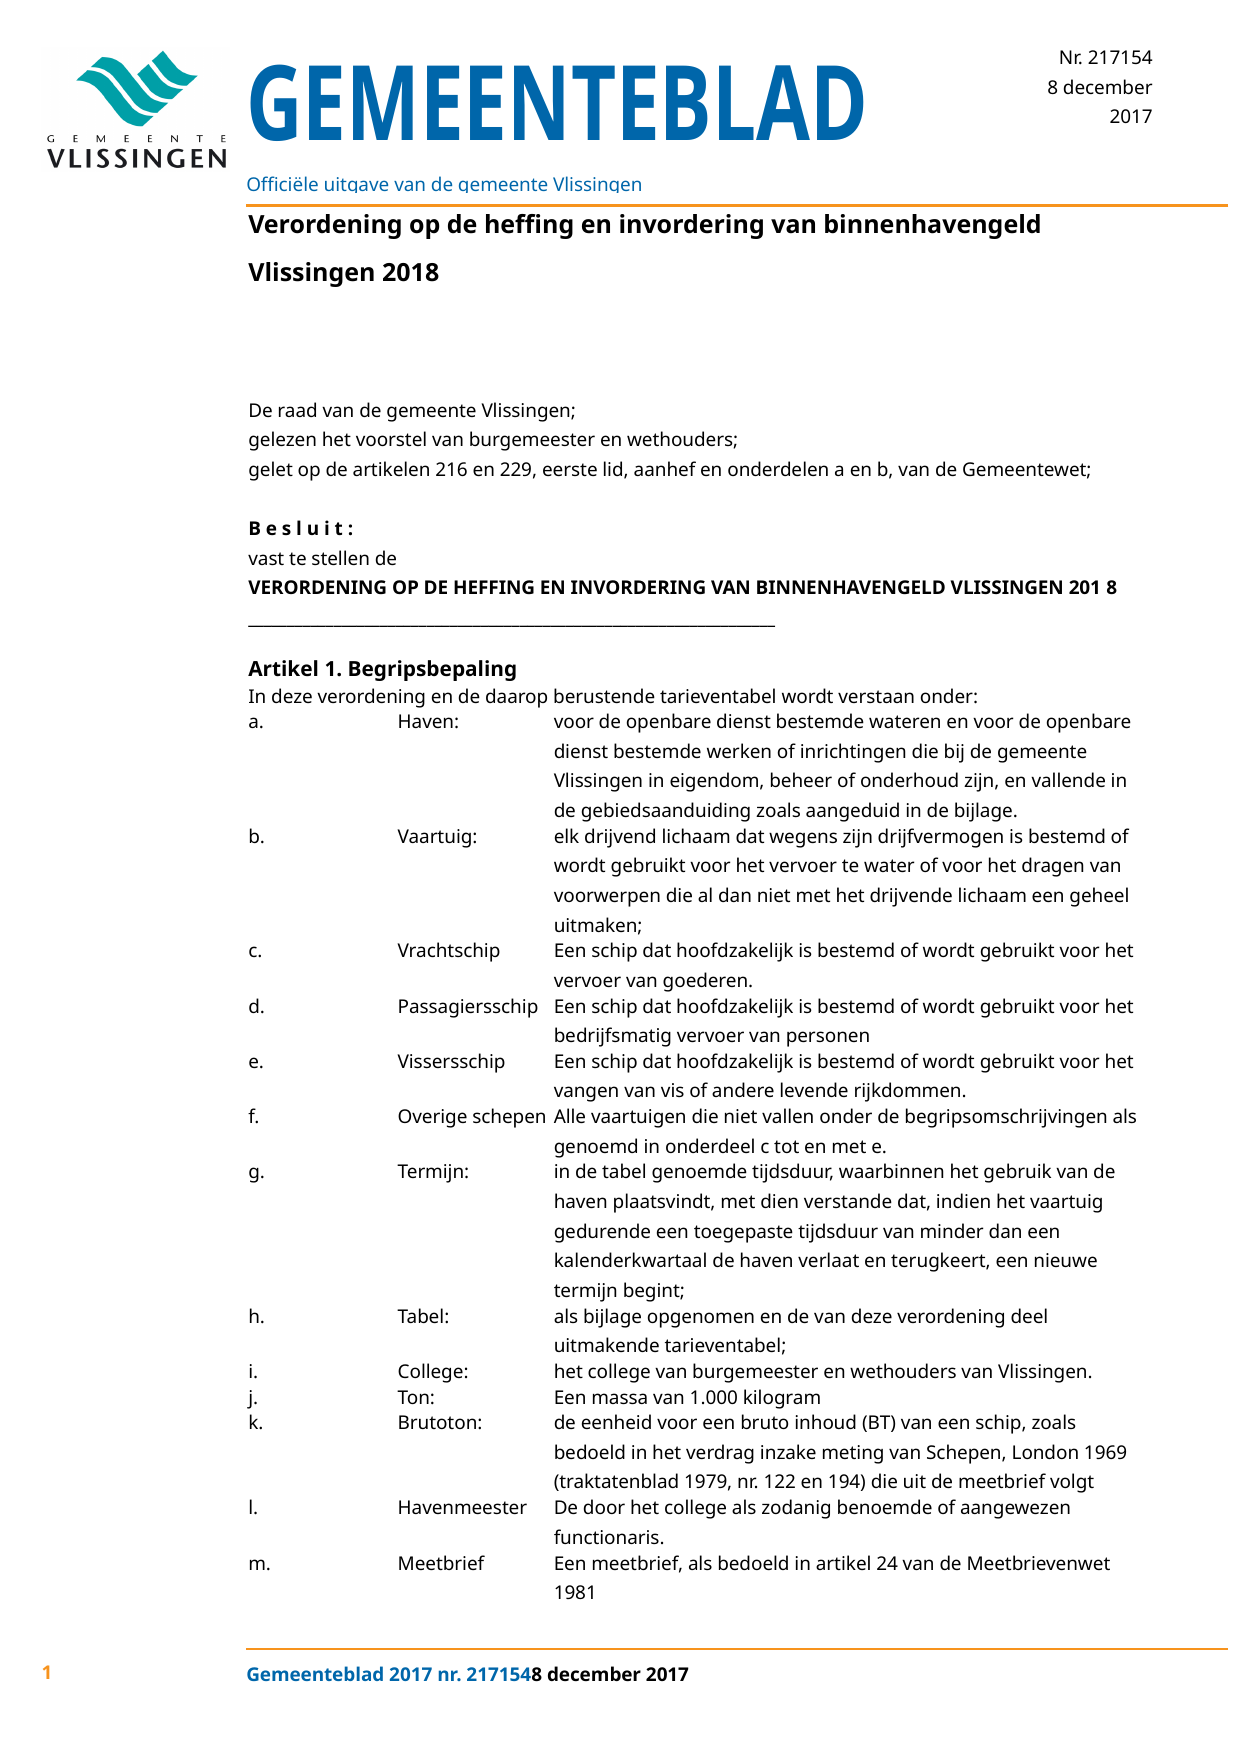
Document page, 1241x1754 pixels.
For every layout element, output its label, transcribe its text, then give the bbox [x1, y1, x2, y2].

table_cell d. [248, 993, 397, 1048]
table_cell h. [248, 1303, 397, 1358]
table_cell k. [248, 1410, 397, 1494]
table_cell j. [248, 1384, 397, 1409]
table_cell e. [248, 1048, 397, 1103]
table_cell Passagiersschip [398, 993, 553, 1048]
table_cell Meetbrief [398, 1550, 553, 1605]
text Verordening op de heffing en invordering van binnenhavengeld Vlissingen 2018 [248, 207, 1152, 288]
table_cell c. [248, 938, 397, 993]
table_cell Een schip dat hoofdzakelijk is bestemd of wordt gebruikt voor het vangen van vis of andere levende rijkdommen. [554, 1048, 1152, 1103]
table_cell Een meetbrief, als bedoeld in artikel 24 van de Meetbrievenwet 1981 [554, 1550, 1152, 1605]
table_cell Haven: [398, 709, 553, 823]
table_cell m. [248, 1550, 397, 1605]
text VERORDENING OP DE HEFFING EN INVORDERING VAN BINNENHAVENGELD VLISSINGEN 201 8 [248, 574, 1152, 600]
table_cell de eenheid voor een bruto inhoud (BT) van een schip, zoals bedoeld in het verdrag inzake meting van Schepen, London 1969 (traktatenblad 1979, nr. 122 en 194) die uit de meetbrief volgt [554, 1410, 1152, 1494]
table_cell voor de openbare dienst bestemde wateren en voor de openbare dienst bestemde werken of inrichtingen die bij de gemeente Vlissingen in eigendom, beheer of onderhoud zijn, en vallende in de gebiedsaanduiding zoals aangeduid in de bijlage. [554, 709, 1152, 823]
table_cell f. [248, 1104, 397, 1159]
table_cell College: [398, 1358, 553, 1384]
text De raad van de gemeente Vlissingen; [248, 397, 1152, 422]
table_cell Vissersschip [398, 1048, 553, 1103]
table_cell Vrachtschip [398, 938, 553, 993]
picture [41, 47, 231, 172]
table_cell Termijn: [398, 1159, 553, 1303]
table_cell l. [248, 1495, 397, 1550]
table_cell De door het college als zodanig benoemde of aangewezen functionaris. [554, 1495, 1152, 1550]
table_cell a. [248, 709, 397, 823]
table_cell Vaartuig: [398, 823, 553, 937]
table_cell Brutoton: [398, 1410, 553, 1494]
table_cell Een massa van 1.000 kilogram [554, 1384, 1152, 1409]
table_cell b. [248, 823, 397, 937]
text gelet op de artikelen 216 en 229, eerste lid, aanhef en onderdelen a en b, van de Gemeentewet; [248, 456, 1152, 482]
text ____________________________________________________________________ [248, 604, 1152, 629]
table_cell Ton: [398, 1384, 553, 1409]
table_cell in de tabel genoemde tijdsduur, waarbinnen het gebruik van de haven plaatsvindt, met dien verstande dat, indien het vaartuig gedurende een toegepaste tijdsduur van minder dan een kalenderkwartaal de haven verlaat en terugkeert, een nieuwe termijn begint; [554, 1159, 1152, 1303]
table_cell Overige schepen [398, 1104, 553, 1159]
text Artikel 1. Begripsbepaling [248, 654, 1152, 683]
text gelezen het voorstel van burgemeester en wethouders; [248, 426, 1152, 452]
table_header In deze verordening en de daarop berustende tarieventabel wordt verstaan onder: [248, 683, 1002, 708]
table_cell het college van burgemeester en wethouders van Vlissingen. [554, 1358, 1152, 1384]
table_cell Alle vaartuigen die niet vallen onder de begripsomschrijvingen als genoemd in onderdeel c tot en met e. [554, 1104, 1152, 1159]
table_cell Tabel: [398, 1303, 553, 1358]
table_cell Havenmeester [398, 1495, 553, 1550]
table_cell als bijlage opgenomen en de van deze verordening deel uitmakende tarieventabel; [554, 1303, 1152, 1358]
table_cell Een schip dat hoofdzakelijk is bestemd of wordt gebruikt voor het bedrijfsmatig vervoer van personen [554, 993, 1152, 1048]
text B e s l u i t : [248, 515, 1152, 541]
table_cell i. [248, 1358, 397, 1384]
table_cell Een schip dat hoofdzakelijk is bestemd of wordt gebruikt voor het vervoer van goederen. [554, 938, 1152, 993]
text vast te stellen de [248, 545, 1152, 570]
table_cell g. [248, 1159, 397, 1303]
table_cell elk drijvend lichaam dat wegens zijn drijfvermogen is bestemd of wordt gebruikt voor het vervoer te water of voor het dragen van voorwerpen die al dan niet met het drijvende lichaam een geheel uitmaken; [554, 823, 1152, 937]
